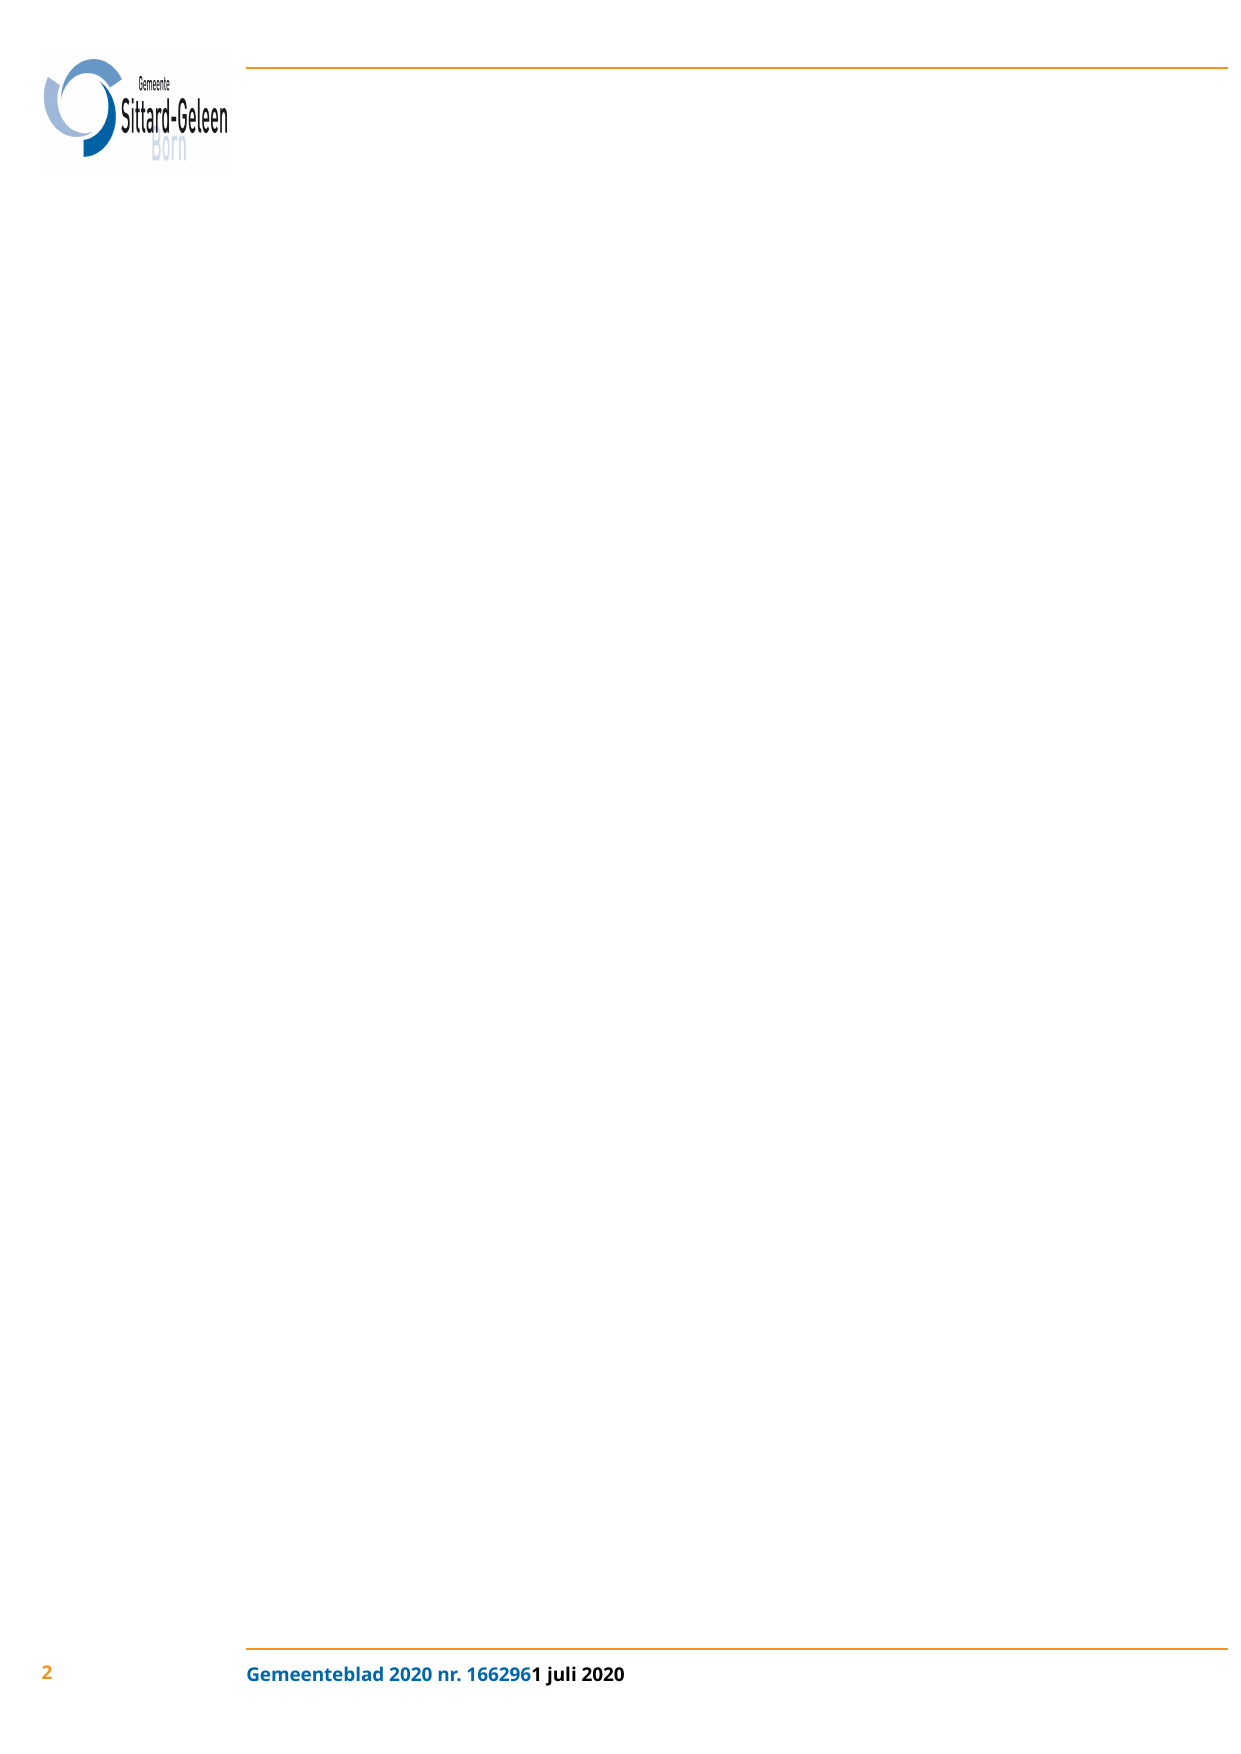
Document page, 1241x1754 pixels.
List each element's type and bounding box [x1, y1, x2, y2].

picture [41, 47, 231, 172]
